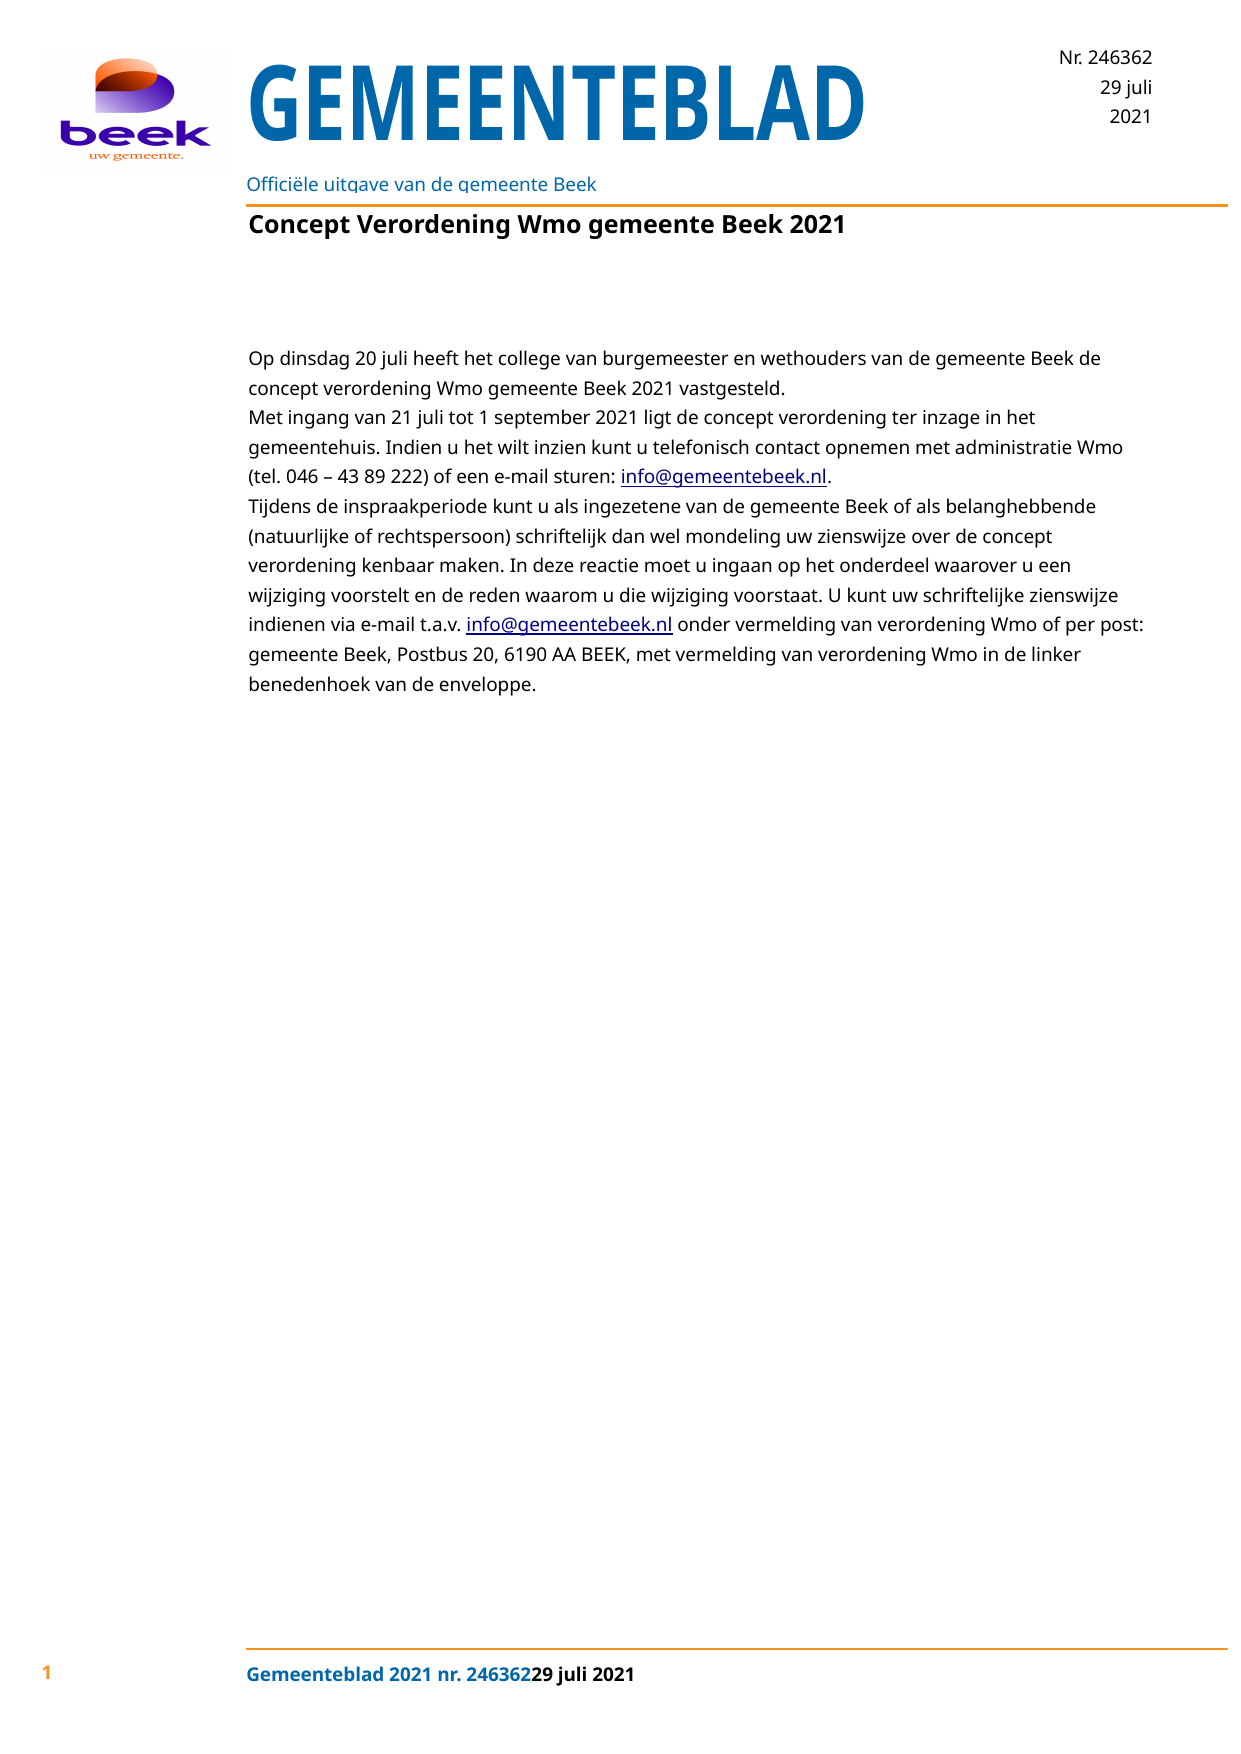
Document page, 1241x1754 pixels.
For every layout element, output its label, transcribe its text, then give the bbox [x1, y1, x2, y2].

text Concept Verordening Wmo gemeente Beek 2021 [248, 207, 1152, 241]
text Tijdens de inspraakperiode kunt u als ingezetene van de gemeente Beek of als belanghebbende (natuurlijke of rechtspersoon) schriftelijk dan wel mondeling uw zienswijze over de concept verordening kenbaar maken. In deze reactie moet u ingaan op het onderdeel waarover u een wijziging voorstelt en de reden waarom u die wijziging voorstaat. U kunt uw schriftelijke zienswijze indienen via e-mail t.a.v. info@gemeentebeek.nl onder vermelding van verordening Wmo of per post: gemeente Beek, Postbus 20, 6190 AA BEEK, met vermelding van verordening Wmo in de linker benedenhoek van de enveloppe. [248, 493, 1152, 696]
picture [41, 47, 231, 172]
text Met ingang van 21 juli tot 1 september 2021 ligt de concept verordening ter inzage in het gemeentehuis. Indien u het wilt inzien kunt u telefonisch contact opnemen met administratie Wmo (tel. 046 – 43 89 222) of een e-mail sturen: info@gemeentebeek.nl. [248, 404, 1152, 489]
text Op dinsdag 20 juli heeft het college van burgemeester en wethouders van de gemeente Beek de concept verordening Wmo gemeente Beek 2021 vastgesteld. [248, 345, 1152, 401]
